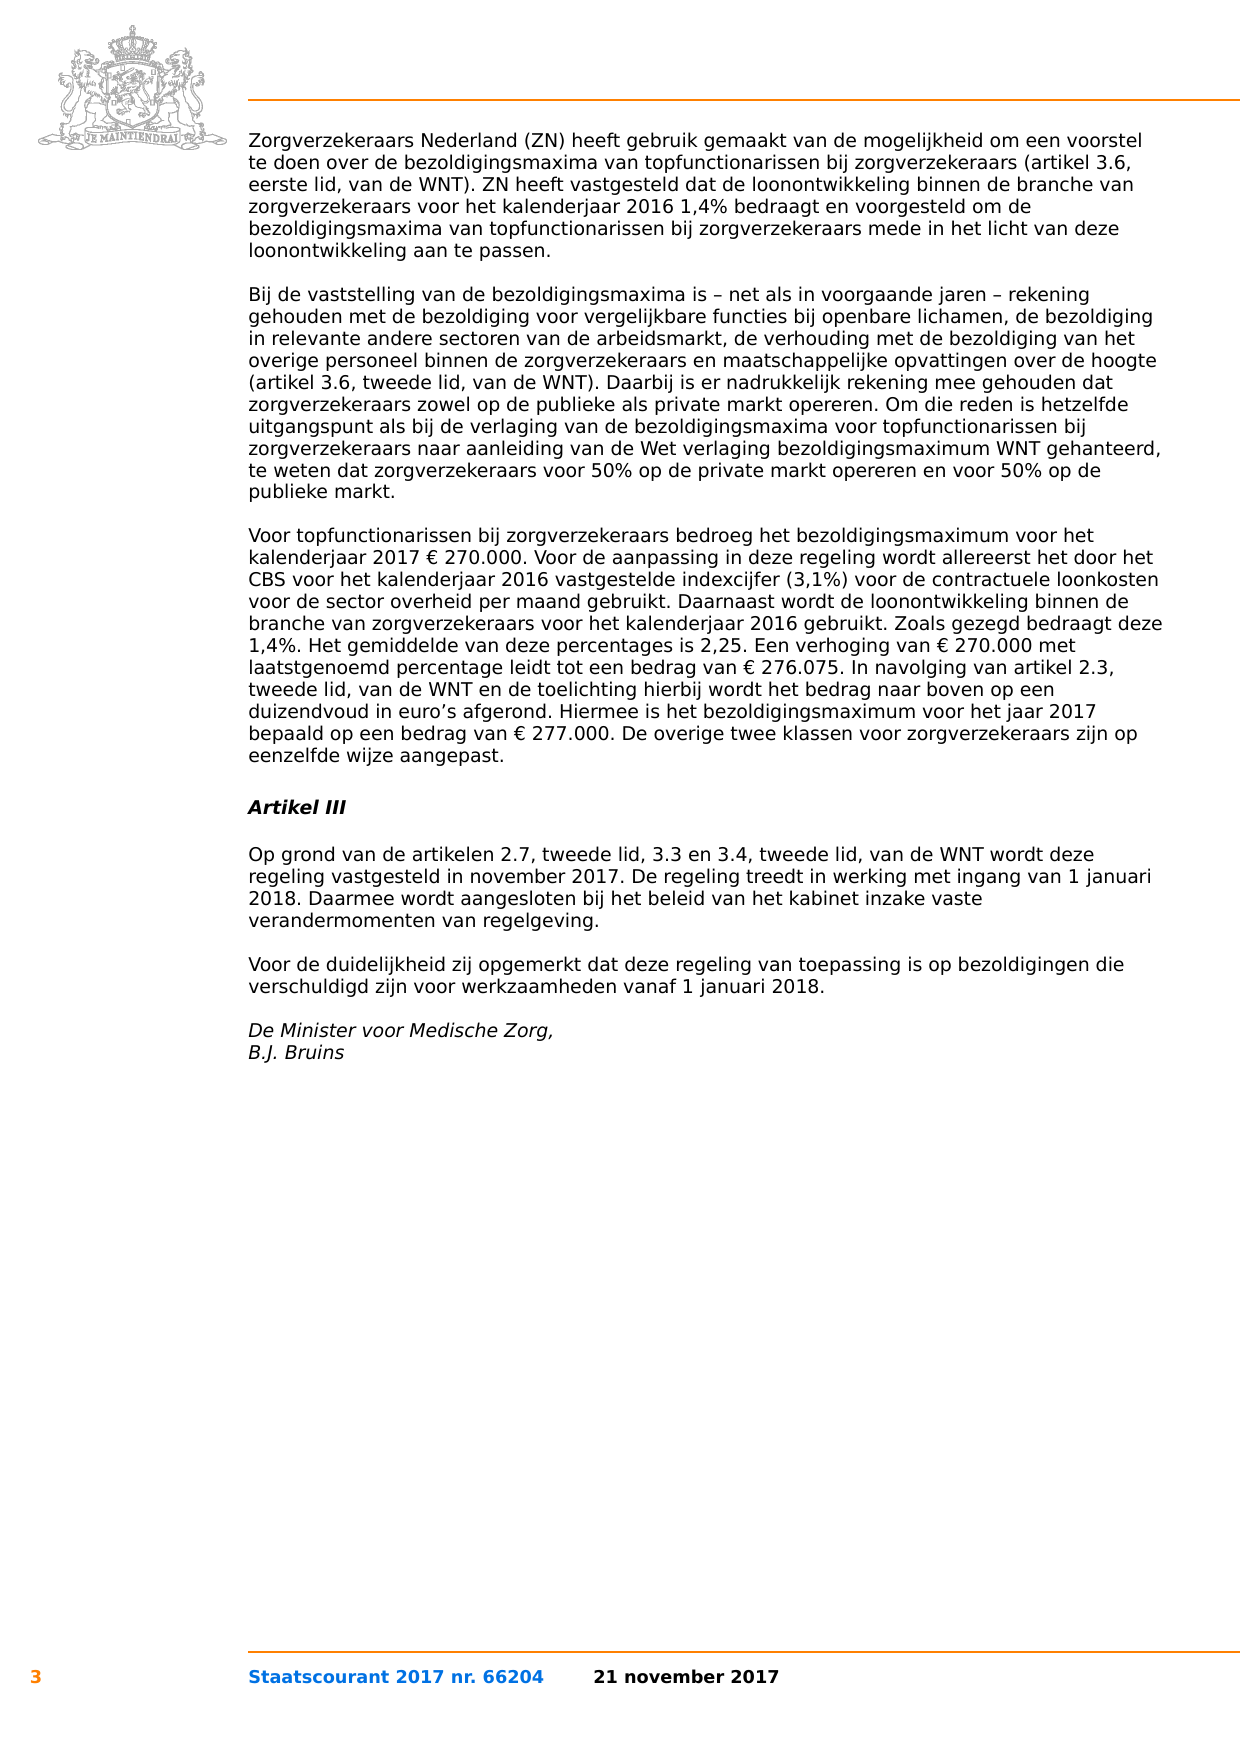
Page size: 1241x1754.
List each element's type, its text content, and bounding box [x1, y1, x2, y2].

text Zorgverzekeraars Nederland (ZN) heeft gebruik gemaakt van de mogelijkheid om een voorstel te doen over de bezoldigingsmaxima van topfunctionarissen bij zorgverzekeraars (artikel 3.6, eerste lid, van de WNT). ZN heeft vastgesteld dat de loonontwikkeling binnen de branche van zorgverzekeraars voor het kalenderjaar 2016 1,4% bedraagt en voorgesteld om de bezoldigingsmaxima van topfunctionarissen bij zorgverzekeraars mede in het licht van deze loonontwikkeling aan te passen. [248, 130, 1163, 262]
text De Minister voor Medische Zorg, B.J. Bruins [248, 1020, 1163, 1064]
text Voor topfunctionarissen bij zorgverzekeraars bedroeg het bezoldigingsmaximum voor het kalenderjaar 2017 € 270.000. Voor de aanpassing in deze regeling wordt allereerst het door het CBS voor het kalenderjaar 2016 vastgestelde indexcijfer (3,1%) voor de contractuele loonkosten voor de sector overheid per maand gebruikt. Daarnaast wordt de loonontwikkeling binnen de branche van zorgverzekeraars voor het kalenderjaar 2016 gebruikt. Zoals gezegd bedraagt deze 1,4%. Het gemiddelde van deze percentages is 2,25. Een verhoging van € 270.000 met laatstgenoemd percentage leidt tot een bedrag van € 276.075. In navolging van artikel 2.3, tweede lid, van de WNT en de toelichting hierbij wordt het bedrag naar boven op een duizendvoud in euro’s afgerond. Hiermee is het bezoldigingsmaximum voor het jaar 2017 bepaald op een bedrag van € 277.000. De overige twee klassen voor zorgverzekeraars zijn op eenzelfde wijze aangepast. [248, 525, 1163, 767]
text Bij de vaststelling van de bezoldigingsmaxima is – net als in voorgaande jaren – rekening gehouden met de bezoldiging voor vergelijkbare functies bij openbare lichamen, de bezoldiging in relevante andere sectoren van de arbeidsmarkt, de verhouding met de bezoldiging van het overige personeel binnen de zorgverzekeraars en maatschappelijke opvattingen over de hoogte (artikel 3.6, tweede lid, van de WNT). Daarbij is er nadrukkelijk rekening mee gehouden dat zorgverzekeraars zowel op de publieke als private markt opereren. Om die reden is hetzelfde uitgangspunt als bij de verlaging van de bezoldigingsmaxima voor topfunctionarissen bij zorgverzekeraars naar aanleiding van de Wet verlaging bezoldigingsmaximum WNT gehanteerd, te weten dat zorgverzekeraars voor 50% op de private markt opereren en voor 50% op de publieke markt. [248, 284, 1163, 503]
picture [38, 25, 227, 150]
text Op grond van de artikelen 2.7, tweede lid, 3.3 en 3.4, tweede lid, van de WNT wordt deze regeling vastgesteld in november 2017. De regeling treedt in werking met ingang van 1 januari 2018. Daarmee wordt aangesloten bij het beleid van het kabinet inzake vaste verandermomenten van regelgeving. [248, 844, 1163, 932]
text Voor de duidelijkheid zij opgemerkt dat deze regeling van toepassing is op bezoldigingen die verschuldigd zijn voor werkzaamheden vanaf 1 januari 2018. [248, 954, 1163, 998]
subtitle Artikel III [248, 797, 1163, 819]
